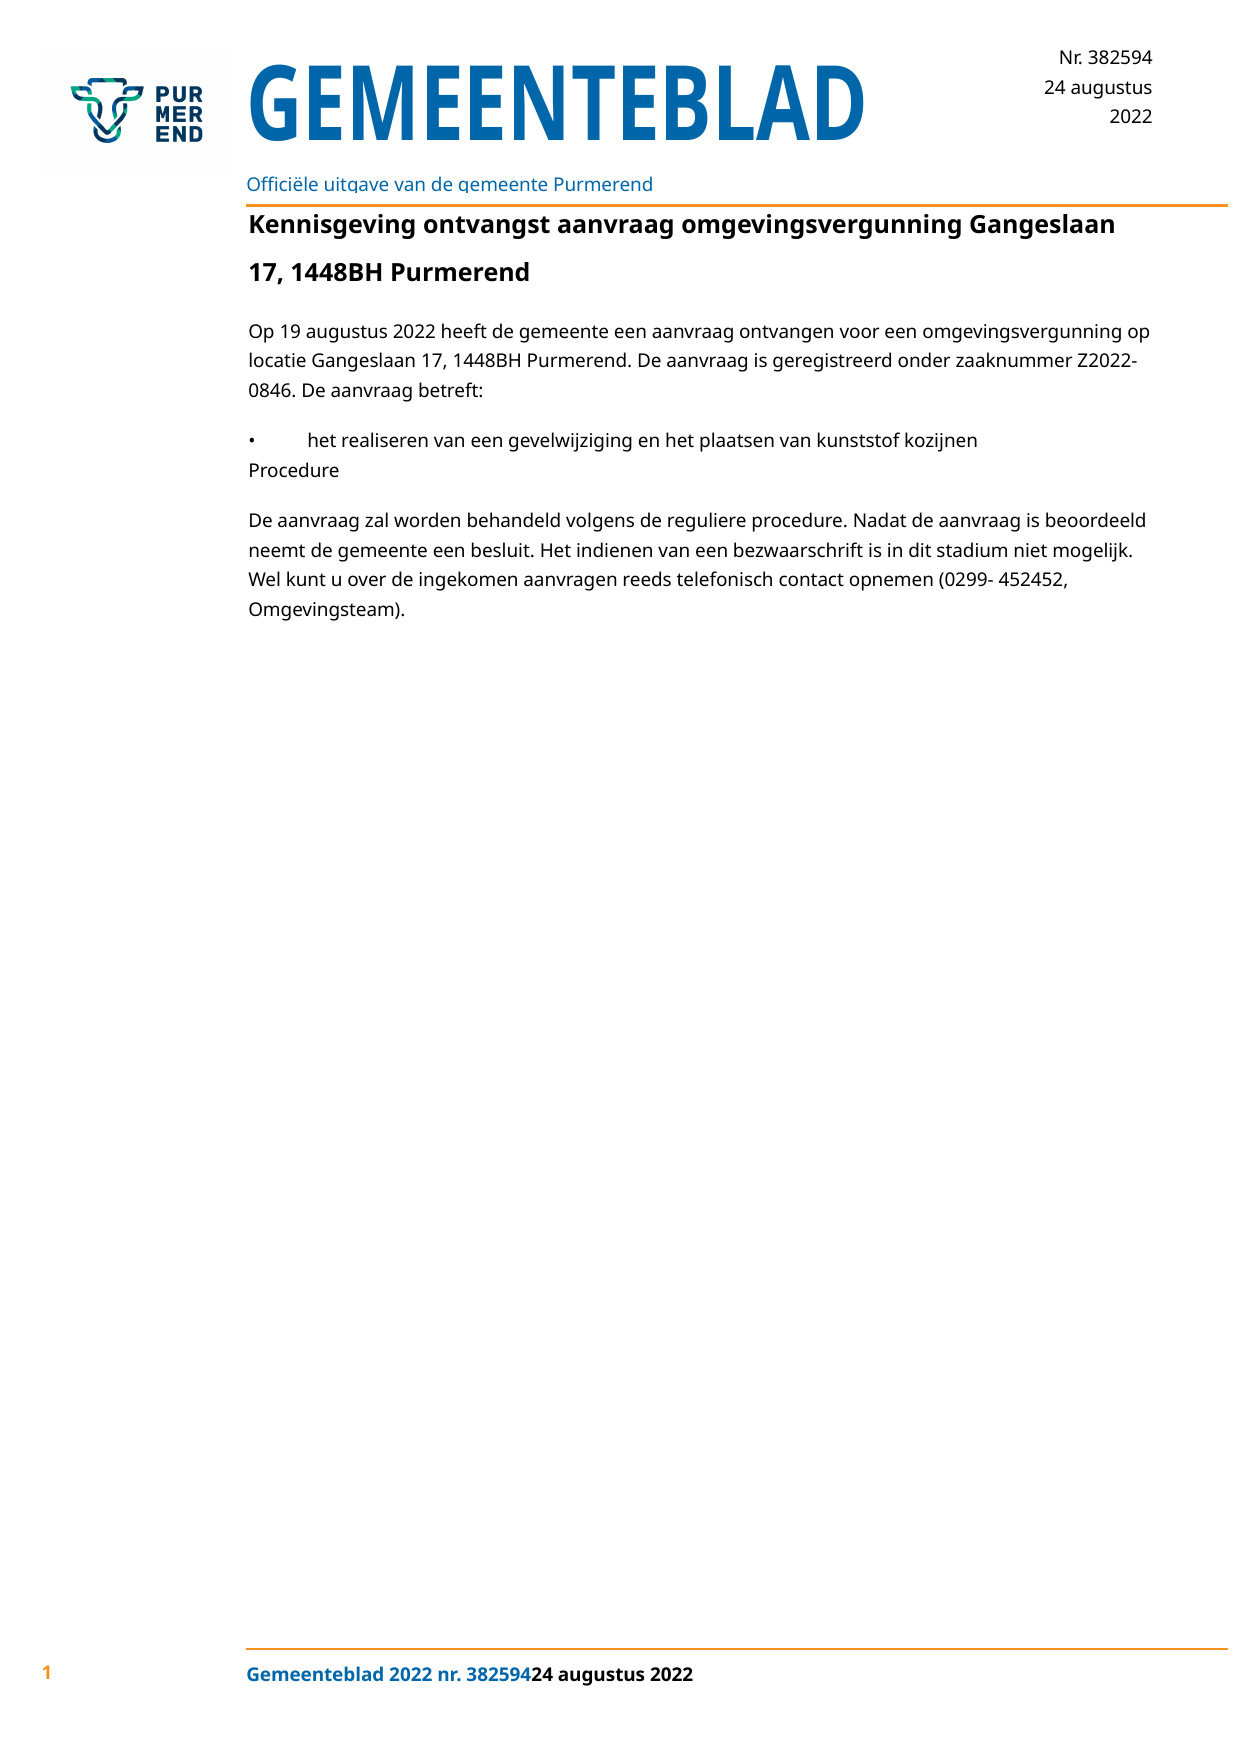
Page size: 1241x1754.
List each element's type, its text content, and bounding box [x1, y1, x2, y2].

text De aanvraag zal worden behandeld volgens de reguliere procedure. Nadat de aanvraag is beoordeeld neemt de gemeente een besluit. Het indienen van een bezwaarschrift is in dit stadium niet mogelijk. Wel kunt u over de ingekomen aanvragen reeds telefonisch contact opnemen (0299- 452452, Omgevingsteam). [248, 507, 1152, 622]
text Kennisgeving ontvangst aanvraag omgevingsvergunning Gangeslaan 17, 1448BH Purmerend [248, 207, 1152, 288]
text Op 19 augustus 2022 heeft de gemeente een aanvraag ontvangen voor een omgevingsvergunning op locatie Gangeslaan 17, 1448BH Purmerend. De aanvraag is geregistreerd onder zaaknummer Z2022-0846. De aanvraag betreft: [248, 318, 1152, 403]
list het realiseren van een gevelwijziging en het plaatsen van kunststof kozijnen [248, 427, 1152, 453]
picture [41, 47, 231, 172]
text Procedure [248, 457, 1152, 483]
